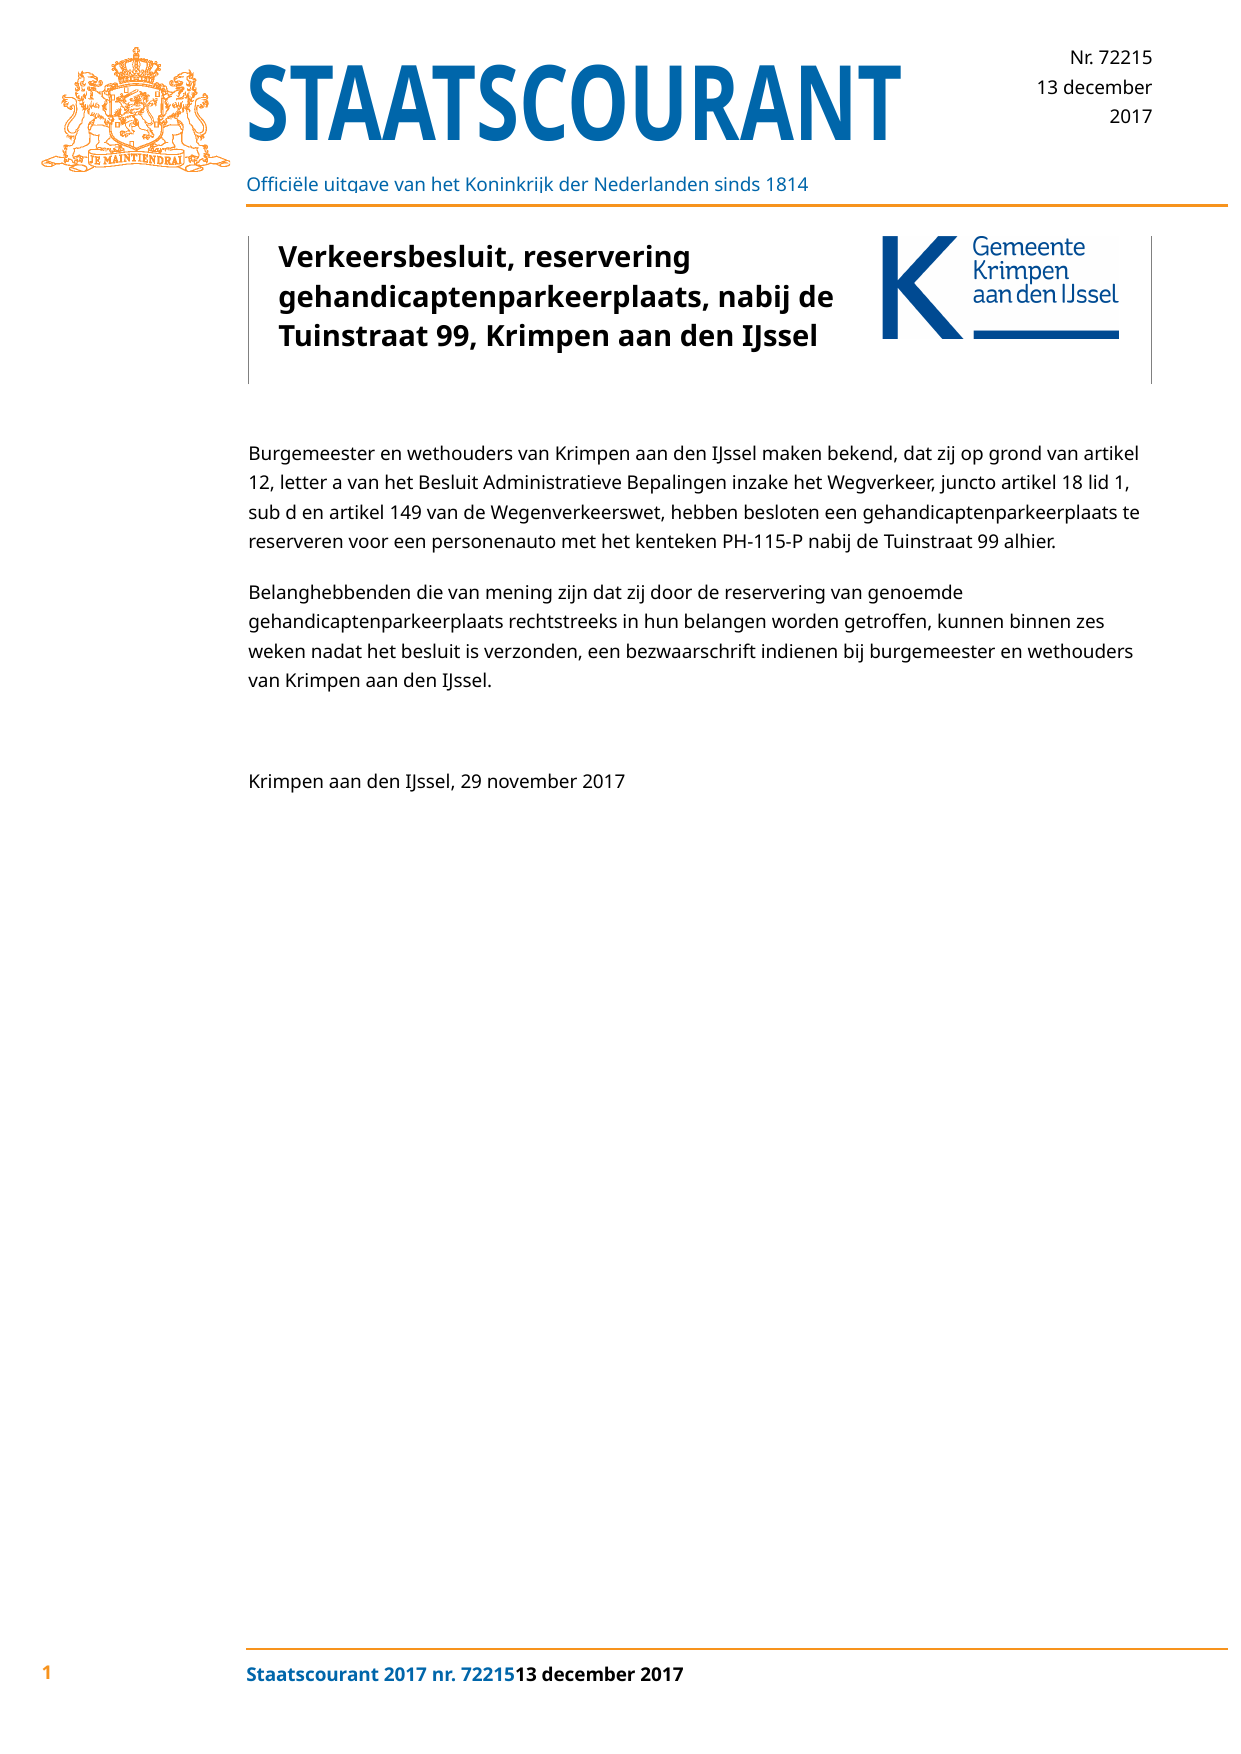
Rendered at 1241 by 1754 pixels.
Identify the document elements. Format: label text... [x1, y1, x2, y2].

text Burgemeester en wethouders van Krimpen aan den IJssel maken bekend, dat zij op grond van artikel 12, letter a van het Besluit Administratieve Bepalingen inzake het Wegverkeer, juncto artikel 18 lid 1, sub d en artikel 149 van de Wegenverkeerswet, hebben besloten een gehandicaptenparkeerplaats te reserveren voor een personenauto met het kenteken PH-115-P nabij de Tuinstraat 99 alhier. [248, 440, 1152, 554]
picture [882, 236, 1119, 339]
table_header [850, 339, 1151, 384]
text Krimpen aan den IJssel, 29 november 2017 [248, 768, 1152, 794]
table_header [850, 236, 882, 338]
picture [41, 47, 231, 172]
text Belanghebbenden die van mening zijn dat zij door de reservering van genoemde gehandicaptenparkeerplaats rechtstreeks in hun belangen worden getroffen, kunnen binnen zes weken nadat het besluit is verzonden, een bezwaarschrift indienen bij burgemeester en wethouders van Krimpen aan den IJssel. [248, 579, 1152, 693]
table_header [1119, 236, 1151, 338]
table_header Verkeersbesluit, reservering gehandicaptenparkeerplaats, nabij de Tuinstraat 99, Krimpen aan den IJssel [249, 236, 850, 384]
